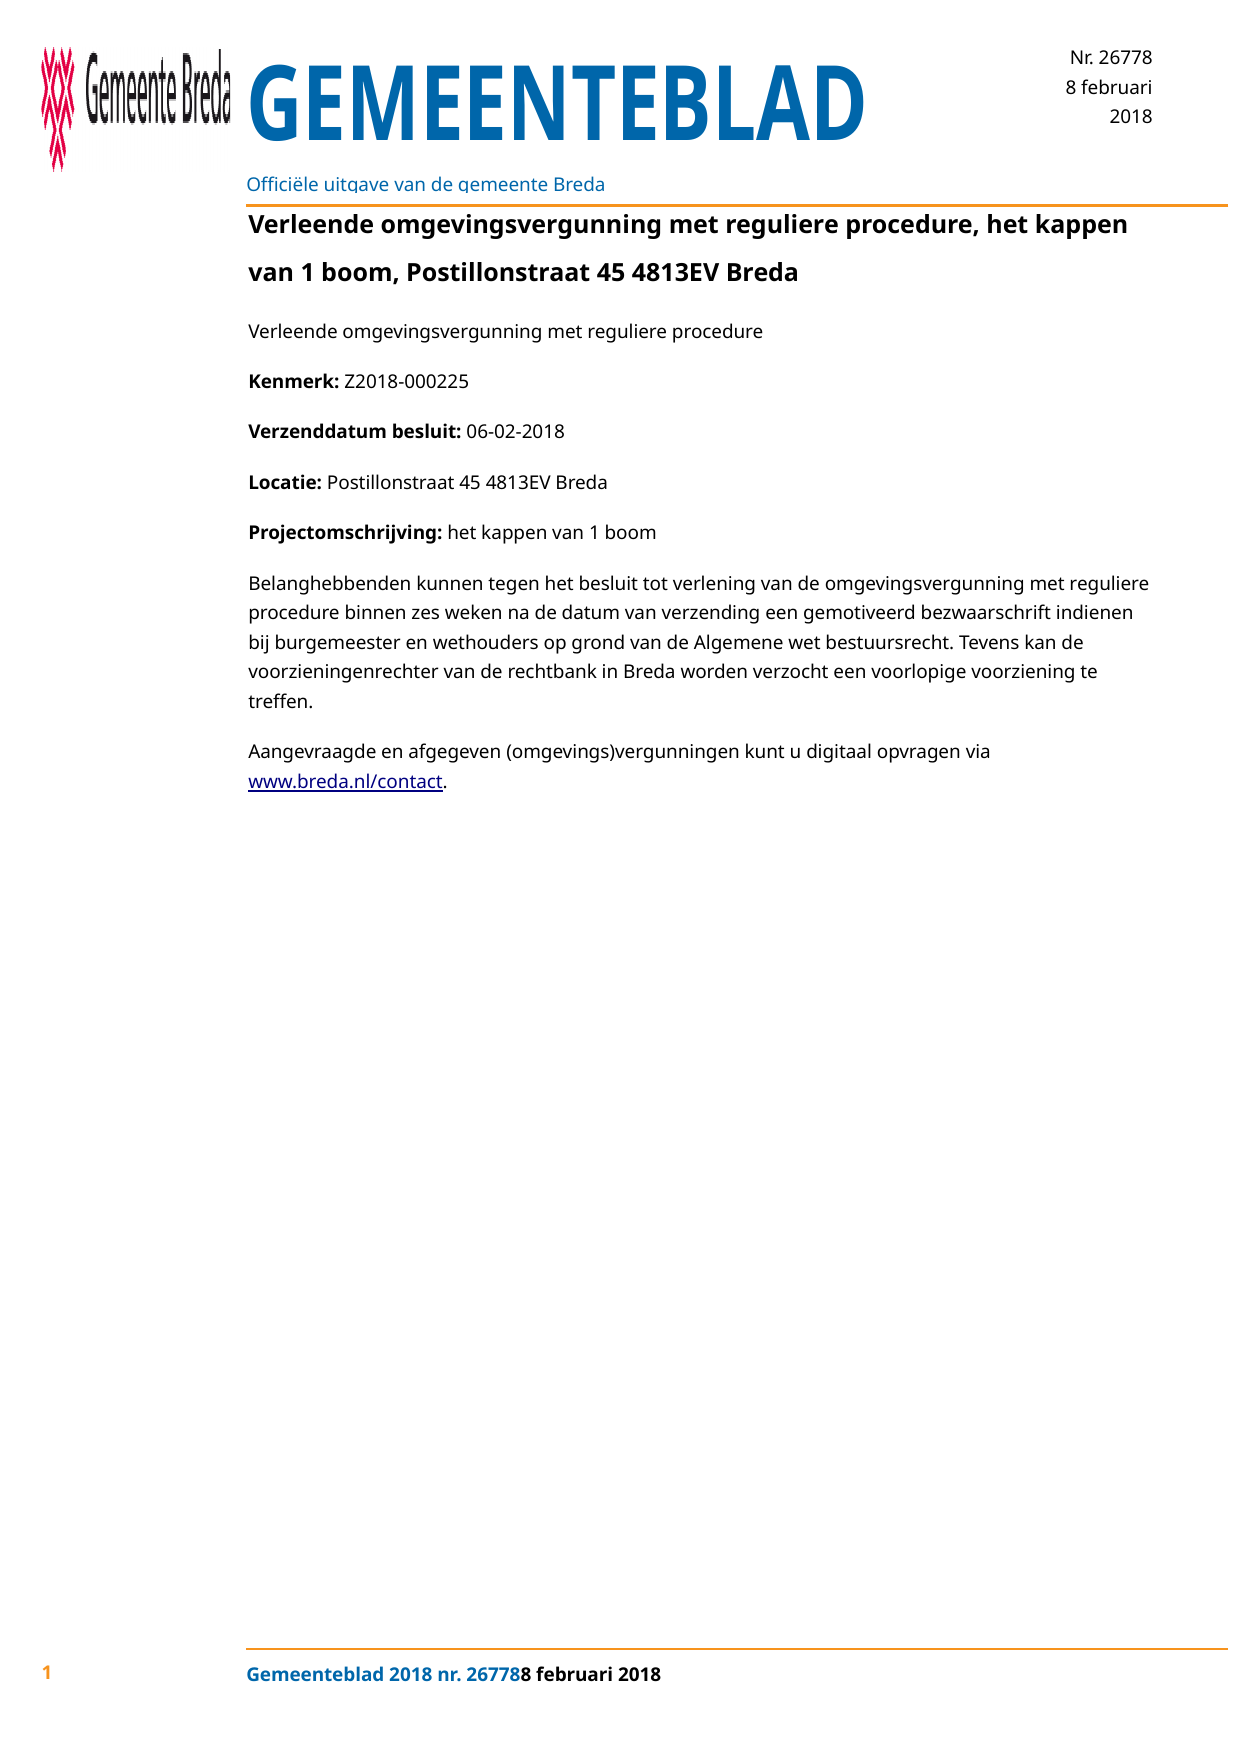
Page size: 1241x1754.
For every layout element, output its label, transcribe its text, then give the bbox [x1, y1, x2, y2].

text Verzenddatum besluit: 06-02-2018 [248, 419, 1152, 444]
text Locatie: Postillonstraat 45 4813EV Breda [248, 469, 1152, 495]
text Aangevraagde en afgegeven (omgevings)vergunningen kunt u digitaal opvragen via www.breda.nl/contact. [248, 739, 1152, 794]
text Kenmerk: Z2018-000225 [248, 368, 1152, 394]
picture [41, 47, 231, 172]
text Verleende omgevingsvergunning met reguliere procedure [248, 318, 1152, 344]
text Verleende omgevingsvergunning met reguliere procedure, het kappen van 1 boom, Postillonstraat 45 4813EV Breda [248, 207, 1152, 288]
text Belanghebbenden kunnen tegen het besluit tot verlening van de omgevingsvergunning met reguliere procedure binnen zes weken na de datum van verzending een gemotiveerd bezwaarschrift indienen bij burgemeester en wethouders op grond van de Algemene wet bestuursrecht. Tevens kan de voorzieningenrechter van de rechtbank in Breda worden verzocht een voorlopige voorziening te treffen. [248, 570, 1152, 714]
text Projectomschrijving: het kappen van 1 boom [248, 519, 1152, 545]
